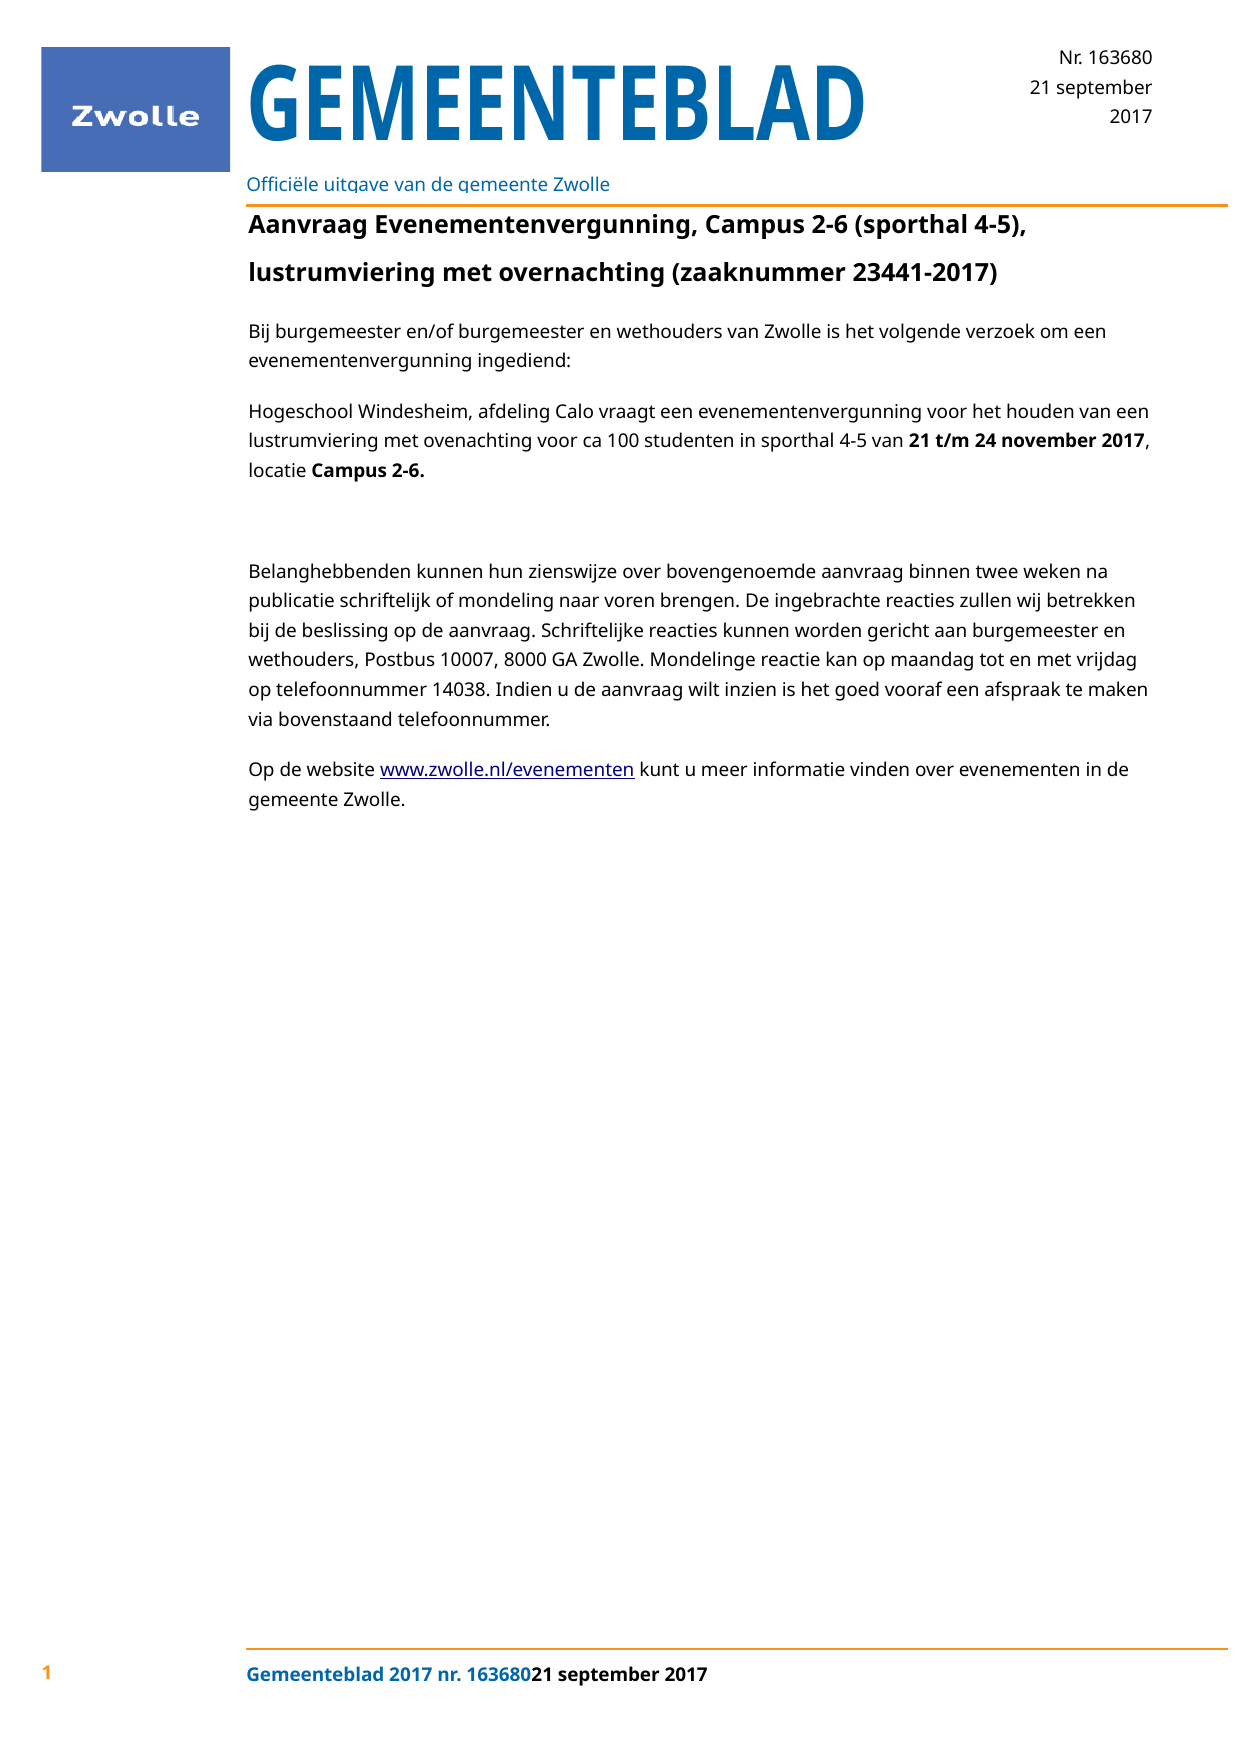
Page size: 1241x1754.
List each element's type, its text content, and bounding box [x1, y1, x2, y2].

text Aanvraag Evenementenvergunning, Campus 2-6 (sporthal 4-5), lustrumviering met overnachting (zaaknummer 23441-2017) [248, 207, 1152, 288]
text Belanghebbenden kunnen hun zienswijze over bovengenoemde aanvraag binnen twee weken na publicatie schriftelijk of mondeling naar voren brengen. De ingebrachte reacties zullen wij betrekken bij de beslissing op de aanvraag. Schriftelijke reacties kunnen worden gericht aan burgemeester en wethouders, Postbus 10007, 8000 GA Zwolle. Mondelinge reactie kan op maandag tot en met vrijdag op telefoonnummer 14038. Indien u de aanvraag wilt inzien is het goed vooraf een afspraak te maken via bovenstaand telefoonnummer. [248, 558, 1152, 732]
text Bij burgemeester en/of burgemeester en wethouders van Zwolle is het volgende verzoek om een evenementenvergunning ingediend: [248, 318, 1152, 373]
text Hogeschool Windesheim, afdeling Calo vraagt een evenementenvergunning voor het houden van een lustrumviering met ovenachting voor ca 100 studenten in sporthal 4-5 van 21 t/m 24 november 2017, locatie Campus 2-6. [248, 398, 1152, 483]
picture [41, 47, 231, 172]
text Op de website www.zwolle.nl/evenementen kunt u meer informatie vinden over evenementen in de gemeente Zwolle. [248, 756, 1152, 812]
